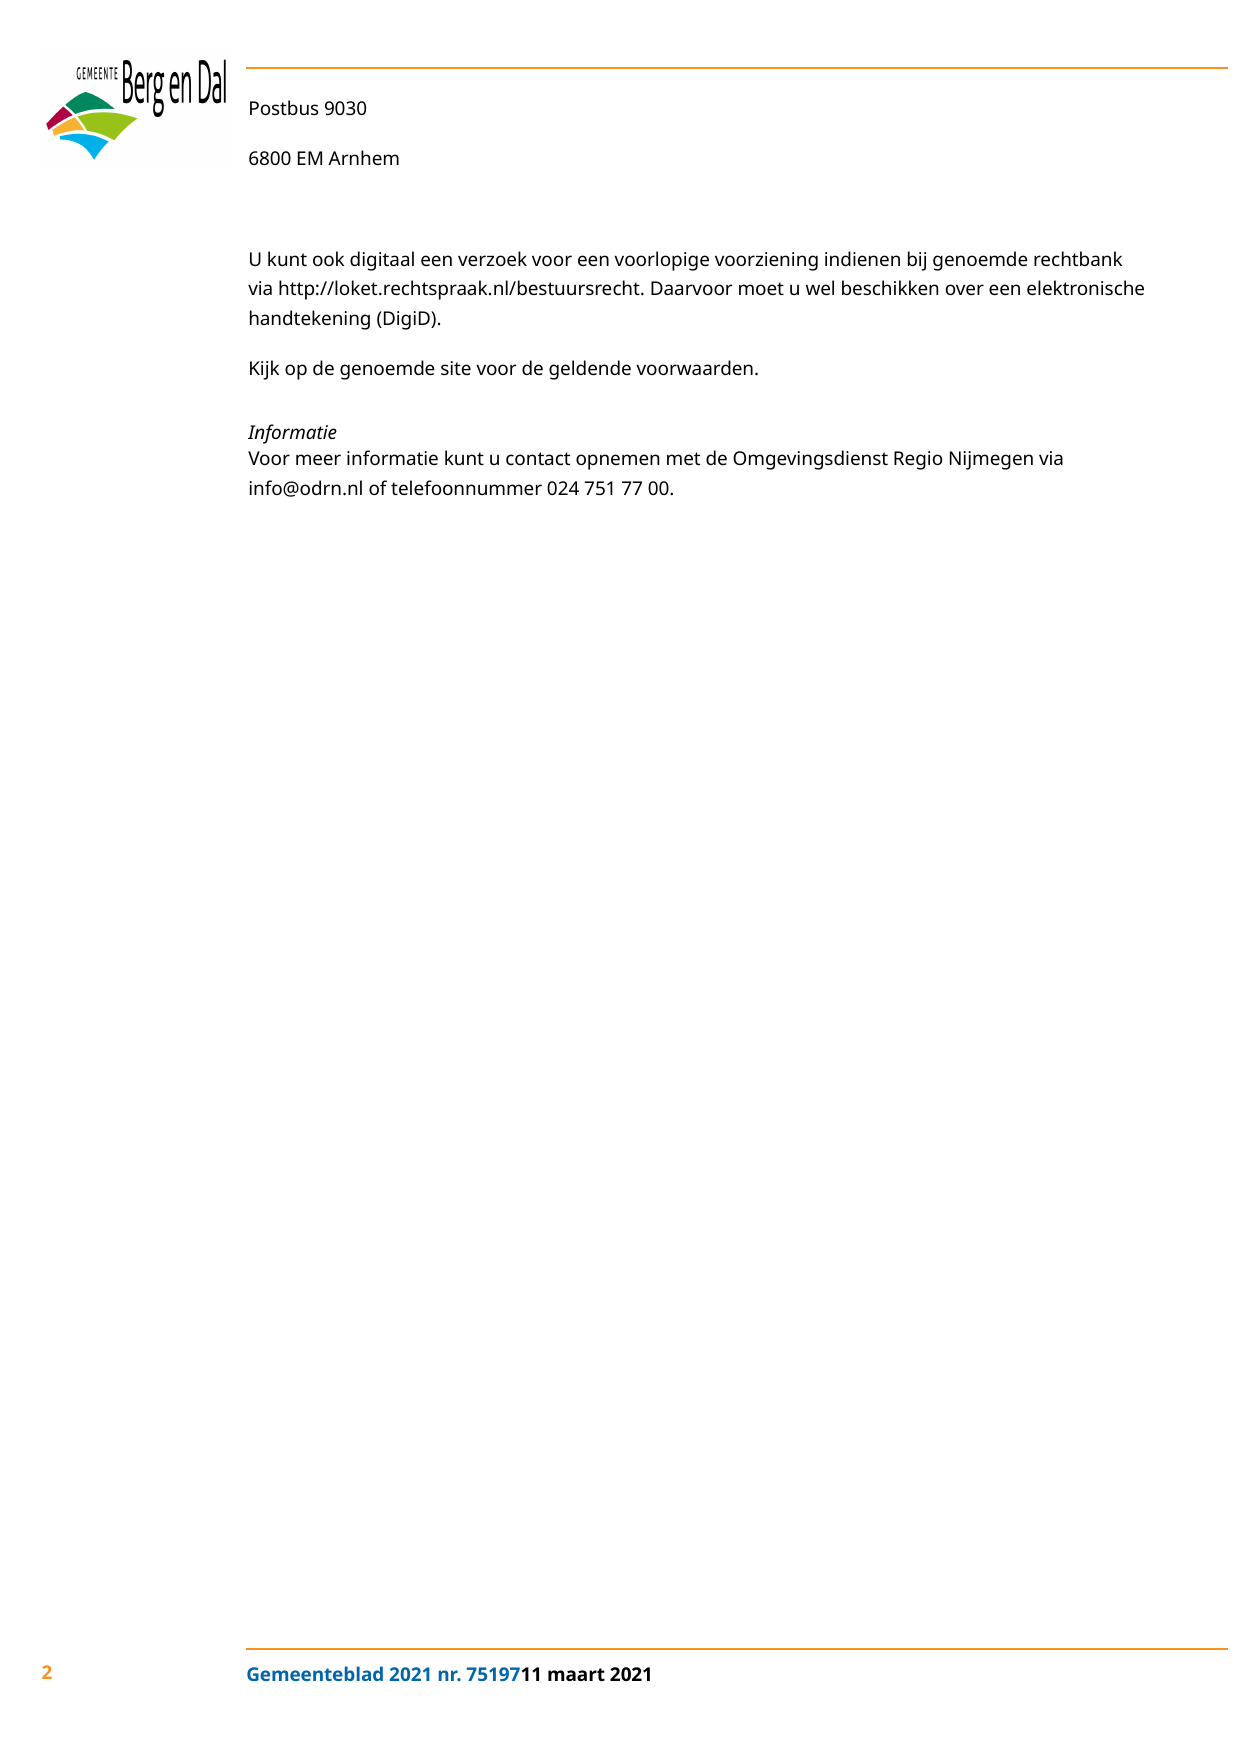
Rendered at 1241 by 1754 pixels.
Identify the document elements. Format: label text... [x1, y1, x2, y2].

picture [41, 47, 231, 172]
text Kijk op de genoemde site voor de geldende voorwaarden. [248, 356, 1152, 381]
text Postbus 9030 [248, 95, 1152, 121]
text Informatie [248, 419, 1152, 445]
text Voor meer informatie kunt u contact opnemen met de Omgevingsdienst Regio Nijmegen via info@odrn.nl of telefoonnummer 024 751 77 00. [248, 445, 1152, 501]
text U kunt ook digitaal een verzoek voor een voorlopige voorziening indienen bij genoemde rechtbank via http://loket.rechtspraak.nl/bestuursrecht. Daarvoor moet u wel beschikken over een elektronische handtekening (DigiD). [248, 246, 1152, 331]
text 6800 EM Arnhem [248, 145, 1152, 171]
